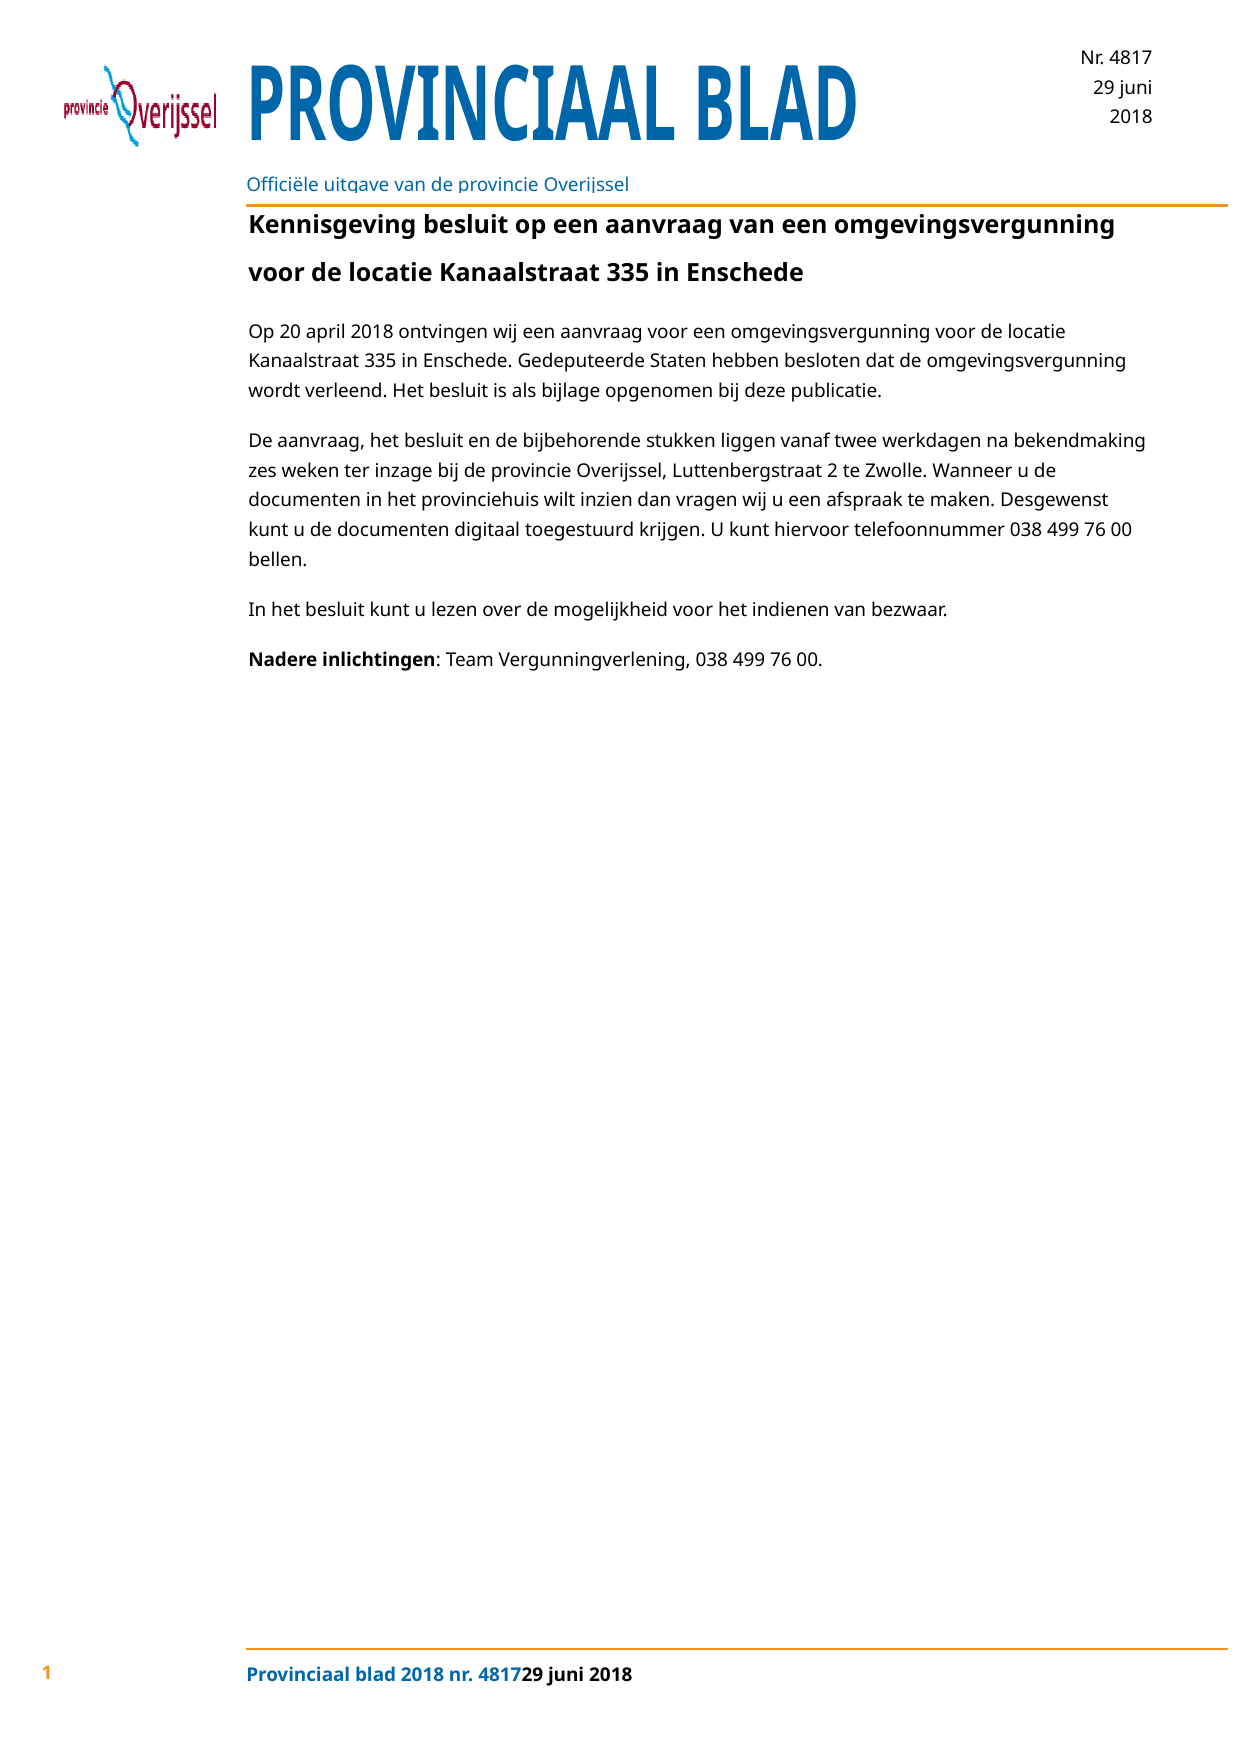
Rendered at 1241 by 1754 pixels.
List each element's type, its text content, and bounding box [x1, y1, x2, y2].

text Op 20 april 2018 ontvingen wij een aanvraag voor een omgevingsvergunning voor de locatie Kanaalstraat 335 in Enschede. Gedeputeerde Staten hebben besloten dat de omgevingsvergunning wordt verleend. Het besluit is als bijlage opgenomen bij deze publicatie. [248, 318, 1152, 403]
text Kennisgeving besluit op een aanvraag van een omgevingsvergunning voor de locatie Kanaalstraat 335 in Enschede [248, 207, 1152, 288]
text De aanvraag, het besluit en de bijbehorende stukken liggen vanaf twee werkdagen na bekendmaking zes weken ter inzage bij de provincie Overijssel, Luttenbergstraat 2 te Zwolle. Wanneer u de documenten in het provinciehuis wilt inzien dan vragen wij u een afspraak te maken. Desgewenst kunt u de documenten digitaal toegestuurd krijgen. U kunt hiervoor telefoonnummer 038 499 76 00 bellen. [248, 427, 1152, 572]
text Nadere inlichtingen: Team Vergunningverlening, 038 499 76 00. [248, 647, 1152, 672]
text In het besluit kunt u lezen over de mogelijkheid voor het indienen van bezwaar. [248, 596, 1152, 622]
picture [41, 47, 231, 172]
